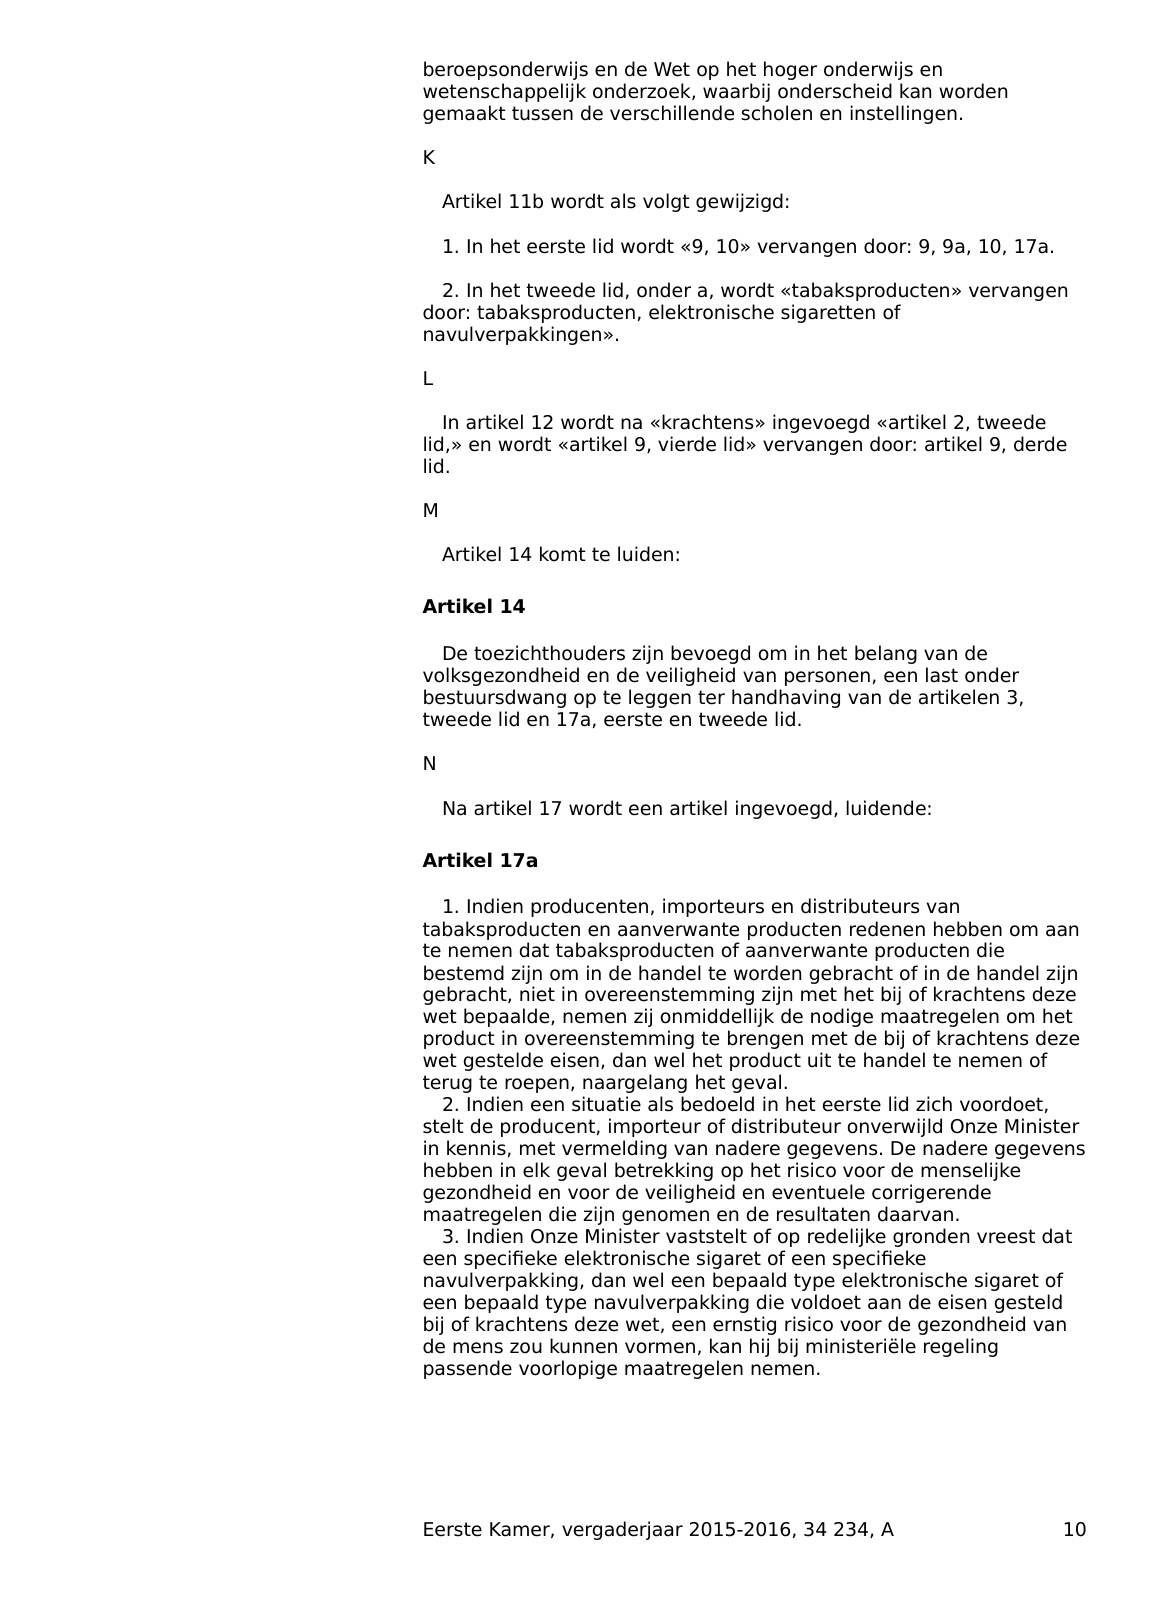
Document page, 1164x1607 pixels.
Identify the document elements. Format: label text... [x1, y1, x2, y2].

text M [422, 500, 1087, 522]
text N [422, 753, 1087, 775]
text 3. Indien Onze Minister vaststelt of op redelijke gronden vreest dat een specifieke elektronische sigaret of een specifieke navulverpakking, dan wel een bepaald type elektronische sigaret of een bepaald type navulverpakking die voldoet aan de eisen gesteld bij of krachtens deze wet, een ernstig risico voor de gezondheid van de mens zou kunnen vormen, kan hij bij ministeriële regeling passende voorlopige maatregelen nemen. [422, 1226, 1087, 1380]
text 2. In het tweede lid, onder a, wordt «tabaksproducten» vervangen door: tabaksproducten, elektronische sigaretten of navulverpakkingen». [422, 280, 1087, 346]
text 1. Indien producenten, importeurs en distributeurs van tabaksproducten en aanverwante producten redenen hebben om aan te nemen dat tabaksproducten of aanverwante producten die bestemd zijn om in de handel te worden gebracht of in de handel zijn gebracht, niet in overeenstemming zijn met het bij of krachtens deze wet bepaalde, nemen zij onmiddellijk de nodige maatregelen om het product in overeenstemming te brengen met de bij of krachtens deze wet gestelde eisen, dan wel het product uit te handel te nemen of terug te roepen, naargelang het geval. [422, 896, 1087, 1094]
text L [422, 368, 1087, 390]
text De toezichthouders zijn bevoegd om in het belang van de volksgezondheid en de veiligheid van personen, een last onder bestuursdwang op te leggen ter handhaving van de artikelen 3, tweede lid en 17a, eerste en tweede lid. [422, 643, 1087, 731]
subtitle Artikel 14 [422, 596, 1087, 618]
text Na artikel 17 wordt een artikel ingevoegd, luidende: [422, 797, 1087, 819]
text beroepsonderwijs en de Wet op het hoger onderwijs en wetenschappelijk onderzoek, waarbij onderscheid kan worden gemaakt tussen de verschillende scholen en instellingen. [422, 59, 1087, 125]
text In artikel 12 wordt na «krachtens» ingevoegd «artikel 2, tweede lid,» en wordt «artikel 9, vierde lid» vervangen door: artikel 9, derde lid. [422, 412, 1087, 478]
subtitle Artikel 17a [422, 849, 1087, 871]
text Artikel 11b wordt als volgt gewijzigd: [422, 191, 1087, 213]
text K [422, 147, 1087, 169]
text Artikel 14 komt te luiden: [422, 544, 1087, 566]
text 2. Indien een situatie als bedoeld in het eerste lid zich voordoet, stelt de producent, importeur of distributeur onverwijld Onze Minister in kennis, met vermelding van nadere gegevens. De nadere gegevens hebben in elk geval betrekking op het risico voor de menselijke gezondheid en voor de veiligheid en eventuele corrigerende maatregelen die zijn genomen en de resultaten daarvan. [422, 1094, 1087, 1226]
text 1. In het eerste lid wordt «9, 10» vervangen door: 9, 9a, 10, 17a. [422, 236, 1087, 257]
